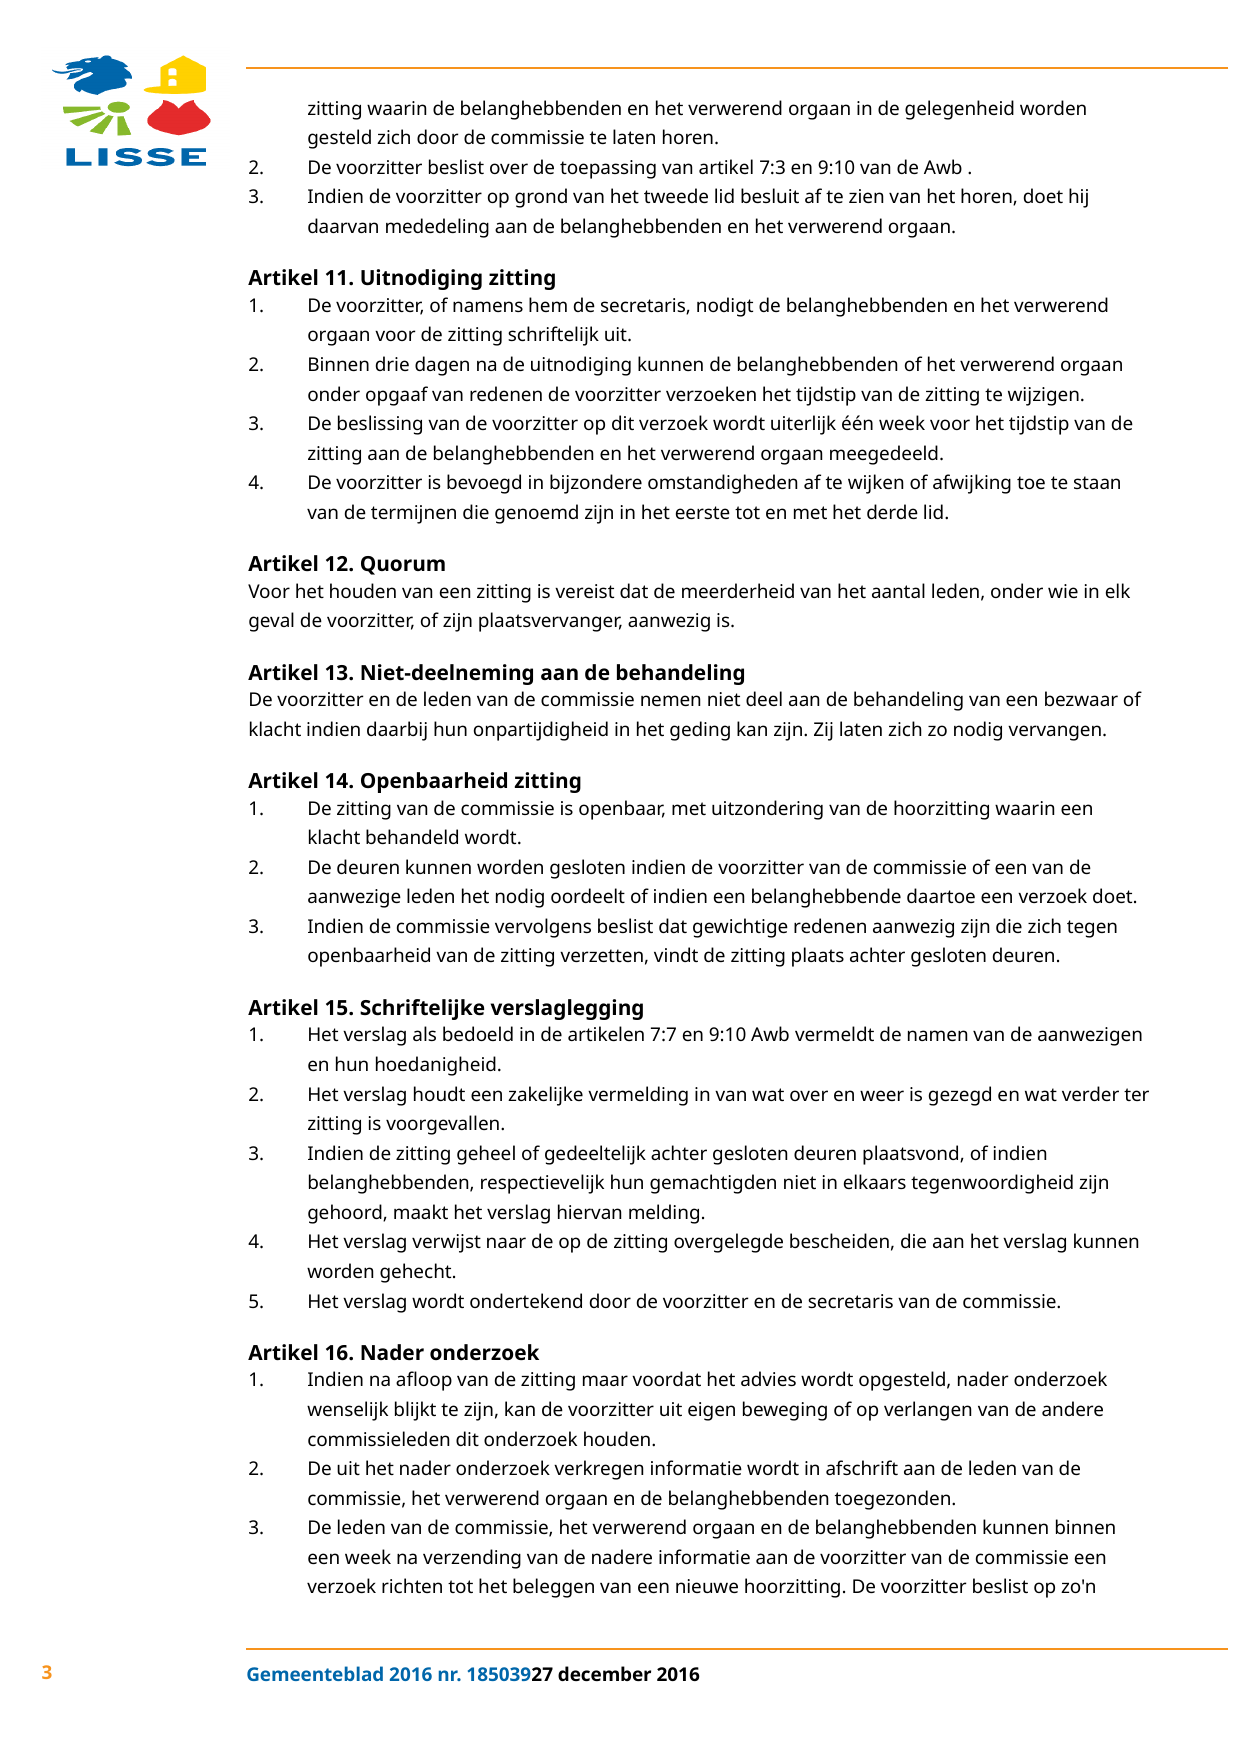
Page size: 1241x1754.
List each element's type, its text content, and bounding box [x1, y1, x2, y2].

list Indien na afloop van de zitting maar voordat het advies wordt opgesteld, nader onderzoek wenselijk blijkt te zijn, kan de voorzitter uit eigen beweging of op verlangen van de andere commissieleden dit onderzoek houden. [248, 1367, 1152, 1452]
list De deuren kunnen worden gesloten indien de voorzitter van de commissie of een van de aanwezige leden het nodig oordeelt of indien een belanghebbende daartoe een verzoek doet. [248, 854, 1152, 909]
list De leden van de commissie, het verwerend orgaan en de belanghebbenden kunnen binnen een week na verzending van de nadere informatie aan de voorzitter van de commissie een verzoek richten tot het beleggen van een nieuwe hoorzitting. De voorzitter beslist op zo'n [248, 1514, 1152, 1599]
list zitting waarin de belanghebbenden en het verwerend orgaan in de gelegenheid worden gesteld zich door de commissie te laten horen. [248, 95, 1152, 150]
list De voorzitter, of namens hem de secretaris, nodigt de belanghebbenden en het verwerend orgaan voor de zitting schriftelijk uit. [248, 292, 1152, 347]
list Het verslag wordt ondertekend door de voorzitter en de secretaris van de commissie. [248, 1288, 1152, 1313]
list Indien de voorzitter op grond van het tweede lid besluit af te zien van het horen, doet hij daarvan mededeling aan de belanghebbenden en het verwerend orgaan. [248, 183, 1152, 239]
list De uit het nader onderzoek verkregen informatie wordt in afschrift aan de leden van de commissie, het verwerend orgaan en de belanghebbenden toegezonden. [248, 1455, 1152, 1511]
list Indien de commissie vervolgens beslist dat gewichtige redenen aanwezig zijn die zich tegen openbaarheid van de zitting verzetten, vindt de zitting plaats achter gesloten deuren. [248, 913, 1152, 968]
text Artikel 14. Openbaarheid zitting [248, 766, 1152, 795]
text Voor het houden van een zitting is vereist dat de meerderheid van het aantal leden, onder wie in elk geval de voorzitter, of zijn plaatsvervanger, aanwezig is. [248, 578, 1152, 633]
list De beslissing van de voorzitter op dit verzoek wordt uiterlijk één week voor het tijdstip van de zitting aan de belanghebbenden en het verwerend orgaan meegedeeld. [248, 410, 1152, 466]
list De voorzitter beslist over de toepassing van artikel 7:3 en 9:10 van de Awb . [248, 154, 1152, 180]
text Artikel 13. Niet-deelneming aan de behandeling [248, 658, 1152, 686]
text Artikel 15. Schriftelijke verslaglegging [248, 993, 1152, 1022]
list De voorzitter is bevoegd in bijzondere omstandigheden af te wijken of afwijking toe te staan van de termijnen die genoemd zijn in het eerste tot en met het derde lid. [248, 469, 1152, 525]
list Indien de zitting geheel of gedeeltelijk achter gesloten deuren plaatsvond, of indien belanghebbenden, respectievelijk hun gemachtigden niet in elkaars tegenwoordigheid zijn gehoord, maakt het verslag hiervan melding. [248, 1140, 1152, 1225]
text Artikel 11. Uitnodiging zitting [248, 263, 1152, 292]
list Binnen drie dagen na de uitnodiging kunnen de belanghebbenden of het verwerend orgaan onder opgaaf van redenen de voorzitter verzoeken het tijdstip van de zitting te wijzigen. [248, 351, 1152, 406]
list Het verslag verwijst naar de op de zitting overgelegde bescheiden, die aan het verslag kunnen worden gehecht. [248, 1229, 1152, 1284]
text Artikel 12. Quorum [248, 549, 1152, 578]
picture [41, 47, 231, 172]
list Het verslag als bedoeld in de artikelen 7:7 en 9:10 Awb vermeldt de namen van de aanwezigen en hun hoedanigheid. [248, 1022, 1152, 1077]
list Het verslag houdt een zakelijke vermelding in van wat over en weer is gezegd en wat verder ter zitting is voorgevallen. [248, 1081, 1152, 1136]
text De voorzitter en de leden van de commissie nemen niet deel aan de behandeling van een bezwaar of klacht indien daarbij hun onpartijdigheid in het geding kan zijn. Zij laten zich zo nodig vervangen. [248, 686, 1152, 742]
list De zitting van de commissie is openbaar, met uitzondering van de hoorzitting waarin een klacht behandeld wordt. [248, 795, 1152, 850]
text Artikel 16. Nader onderzoek [248, 1338, 1152, 1367]
